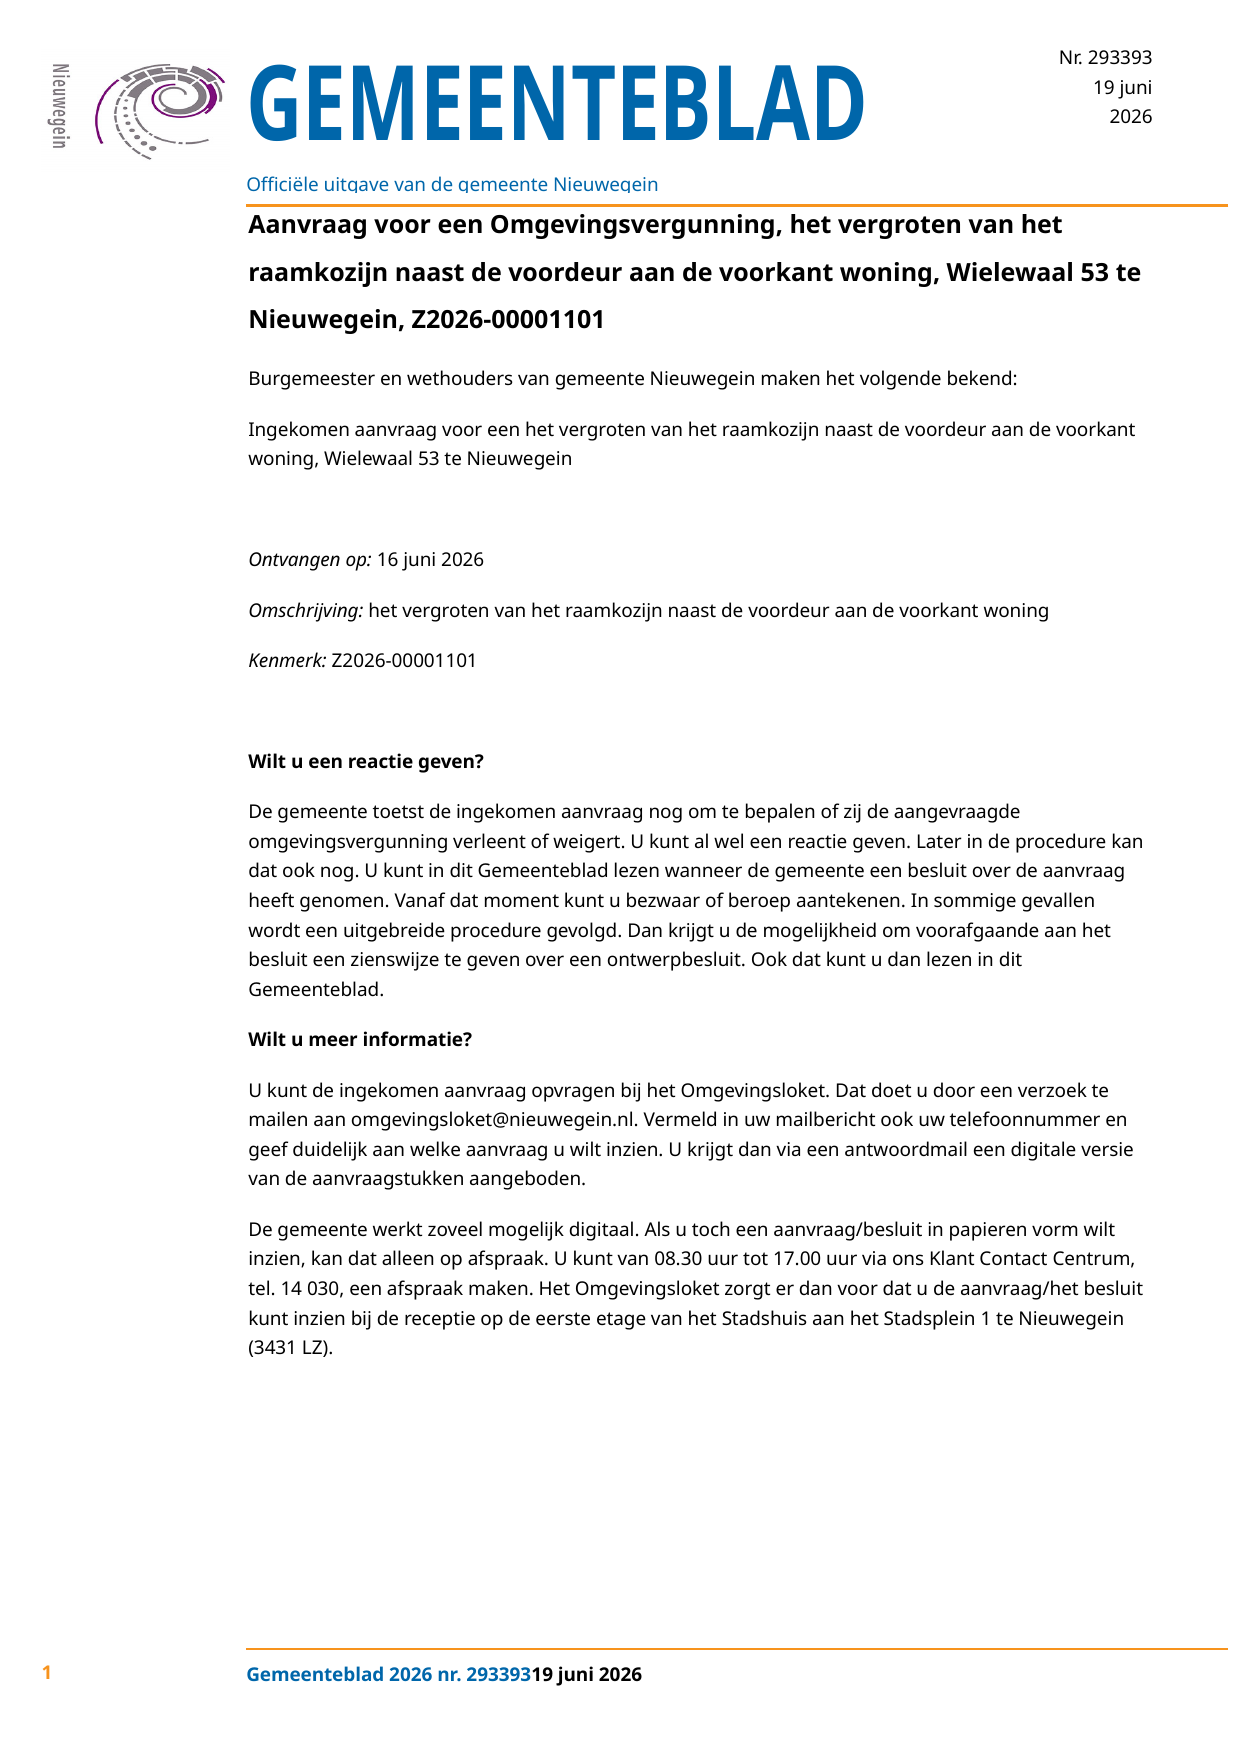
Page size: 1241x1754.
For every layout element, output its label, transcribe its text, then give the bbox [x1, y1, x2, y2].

picture [41, 47, 231, 172]
text U kunt de ingekomen aanvraag opvragen bij het Omgevingsloket. Dat doet u door een verzoek te mailen aan omgevingsloket@nieuwegein.nl. Vermeld in uw mailbericht ook uw telefoonnummer en geef duidelijk aan welke aanvraag u wilt inzien. U krijgt dan via een antwoordmail een digitale versie van de aanvraagstukken aangeboden. [248, 1077, 1152, 1191]
text Ontvangen op: 16 juni 2026 [248, 546, 1152, 572]
text Wilt u een reactie geven? [248, 748, 1152, 774]
text De gemeente toetst de ingekomen aanvraag nog om te bepalen of zij de aangevraagde omgevingsvergunning verleent of weigert. U kunt al wel een reactie geven. Later in de procedure kan dat ook nog. U kunt in dit Gemeenteblad lezen wanneer de gemeente een besluit over de aanvraag heeft genomen. Vanaf dat moment kunt u bezwaar of beroep aantekenen. In sommige gevallen wordt een uitgebreide procedure gevolgd. Dan krijgt u de mogelijkheid om voorafgaande aan het besluit een zienswijze te geven over een ontwerpbesluit. Ook dat kunt u dan lezen in dit Gemeenteblad. [248, 798, 1152, 1002]
text De gemeente werkt zoveel mogelijk digitaal. Als u toch een aanvraag/besluit in papieren vorm wilt inzien, kan dat alleen op afspraak. U kunt van 08.30 uur tot 17.00 uur via ons Klant Contact Centrum, tel. 14 030, een afspraak maken. Het Omgevingsloket zorgt er dan voor dat u de aanvraag/het besluit kunt inzien bij de receptie op de eerste etage van het Stadshuis aan het Stadsplein 1 te Nieuwegein (3431 LZ). [248, 1216, 1152, 1360]
text Wilt u meer informatie? [248, 1026, 1152, 1052]
text Kenmerk: Z2026-00001101 [248, 647, 1152, 673]
text Ingekomen aanvraag voor een het vergroten van het raamkozijn naast de voordeur aan de voorkant woning, Wielewaal 53 te Nieuwegein [248, 416, 1152, 471]
text Omschrijving: het vergroten van het raamkozijn naast de voordeur aan de voorkant woning [248, 597, 1152, 622]
text Burgemeester en wethouders van gemeente Nieuwegein maken het volgende bekend: [248, 366, 1152, 391]
text Aanvraag voor een Omgevingsvergunning, het vergroten van het raamkozijn naast de voordeur aan de voorkant woning, Wielewaal 53 te Nieuwegein, Z2026-00001101 [248, 207, 1152, 336]
